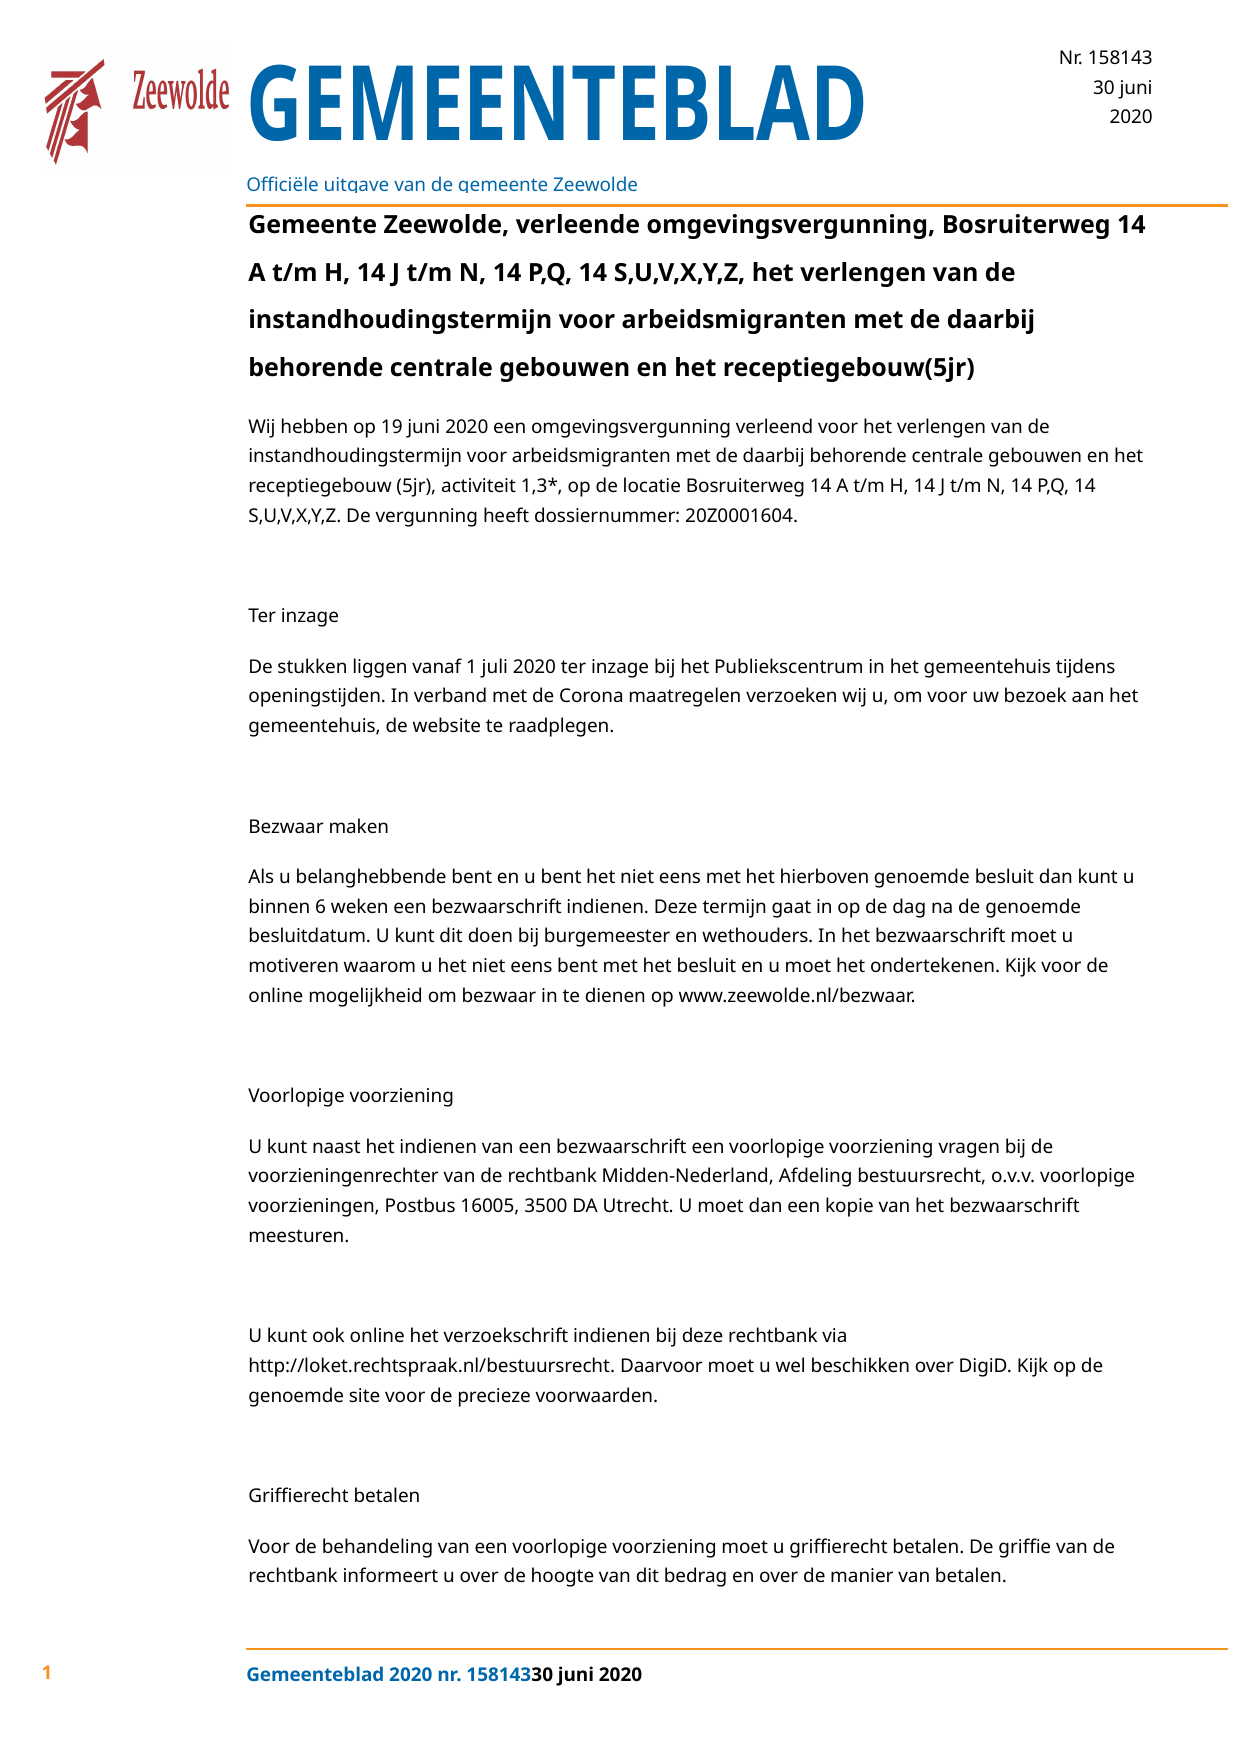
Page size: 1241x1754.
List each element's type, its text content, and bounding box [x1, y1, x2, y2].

text Gemeente Zeewolde, verleende omgevingsvergunning, Bosruiterweg 14 A t/m H, 14 J t/m N, 14 P,Q, 14 S,U,V,X,Y,Z, het verlengen van de instandhoudingstermijn voor arbeidsmigranten met de daarbij behorende centrale gebouwen en het receptiegebouw(5jr) [248, 207, 1152, 384]
text Voorlopige voorziening [248, 1083, 1152, 1108]
text U kunt ook online het verzoekschrift indienen bij deze rechtbank via http://loket.rechtspraak.nl/bestuursrecht. Daarvoor moet u wel beschikken over DigiD. Kijk op de genoemde site voor de precieze voorwaarden. [248, 1323, 1152, 1408]
text Voor de behandeling van een voorlopige voorziening moet u griffierecht betalen. De griffie van de rechtbank informeert u over de hoogte van dit bedrag en over de manier van betalen. [248, 1533, 1152, 1588]
text Bezwaar maken [248, 813, 1152, 839]
text Griffierecht betalen [248, 1483, 1152, 1508]
text Ter inzage [248, 603, 1152, 628]
text U kunt naast het indienen van een bezwaarschrift een voorlopige voorziening vragen bij de voorzieningenrechter van de rechtbank Midden-Nederland, Afdeling bestuursrecht, o.v.v. voorlopige voorzieningen, Postbus 16005, 3500 DA Utrecht. U moet dan een kopie van het bezwaarschrift meesturen. [248, 1133, 1152, 1248]
text Als u belanghebbende bent en u bent het niet eens met het hierboven genoemde besluit dan kunt u binnen 6 weken een bezwaarschrift indienen. Deze termijn gaat in op de dag na de genoemde besluitdatum. U kunt dit doen bij burgemeester en wethouders. In het bezwaarschrift moet u motiveren waarom u het niet eens bent met het besluit en u moet het ondertekenen. Kijk voor de online mogelijkheid om bezwaar in te dienen op www.zeewolde.nl/bezwaar. [248, 863, 1152, 1008]
text De stukken liggen vanaf 1 juli 2020 ter inzage bij het Publiekscentrum in het gemeentehuis tijdens openingstijden. In verband met de Corona maatregelen verzoeken wij u, om voor uw bezoek aan het gemeentehuis, de website te raadplegen. [248, 653, 1152, 738]
text Wij hebben op 19 juni 2020 een omgevingsvergunning verleend voor het verlengen van de instandhoudingstermijn voor arbeidsmigranten met de daarbij behorende centrale gebouwen en het receptiegebouw (5jr), activiteit 1,3*, op de locatie Bosruiterweg 14 A t/m H, 14 J t/m N, 14 P,Q, 14 S,U,V,X,Y,Z. De vergunning heeft dossiernummer: 20Z0001604. [248, 413, 1152, 528]
picture [41, 47, 231, 172]
